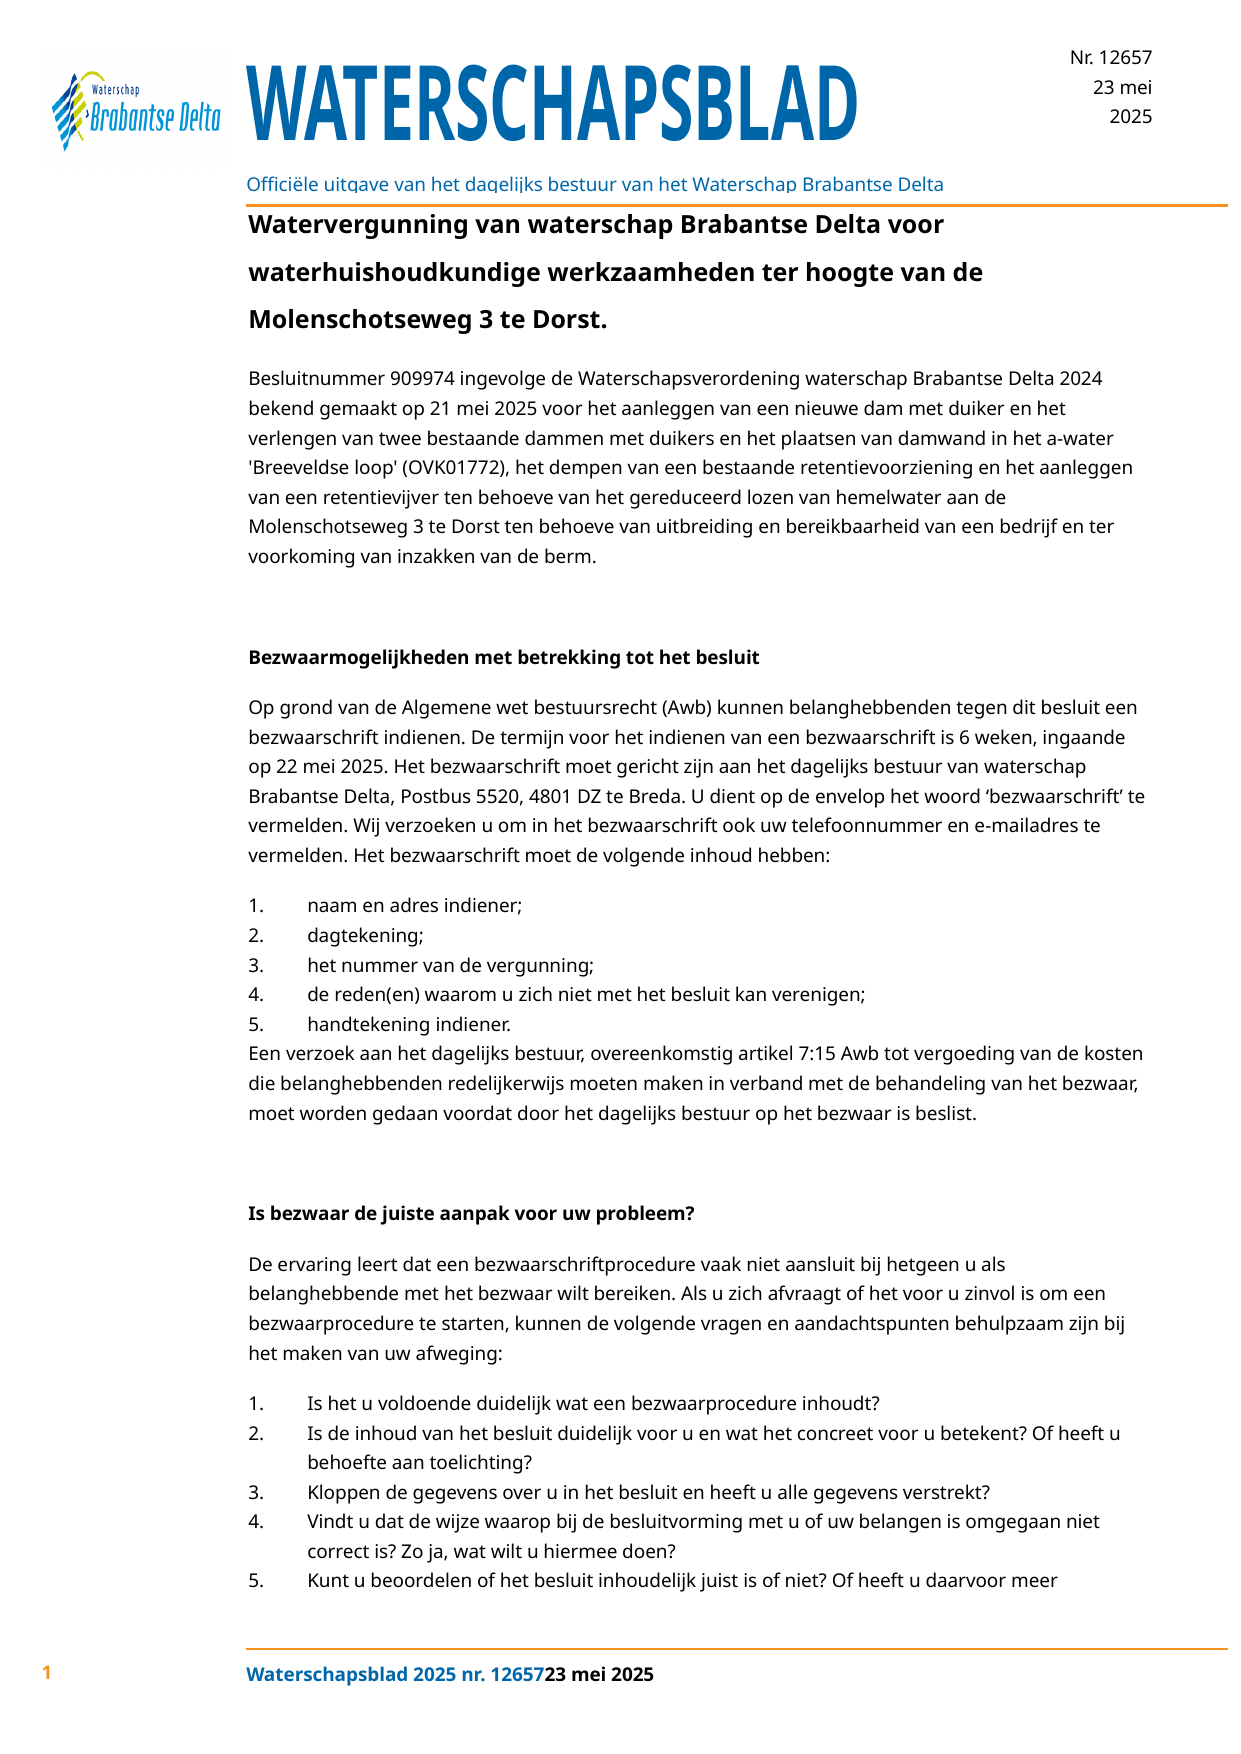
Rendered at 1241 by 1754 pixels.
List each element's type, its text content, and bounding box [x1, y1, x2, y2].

text Op grond van de Algemene wet bestuursrecht (Awb) kunnen belanghebbenden tegen dit besluit een bezwaarschrift indienen. De termijn voor het indienen van een bezwaarschrift is 6 weken, ingaande op 22 mei 2025. Het bezwaarschrift moet gericht zijn aan het dagelijks bestuur van waterschap Brabantse Delta, Postbus 5520, 4801 DZ te Breda. U dient op de envelop het woord ‘bezwaarschrift’ te vermelden. Wij verzoeken u om in het bezwaarschrift ook uw telefoonnummer en e‑mailadres te vermelden. Het bezwaarschrift moet de volgende inhoud hebben: [248, 694, 1152, 868]
list handtekening indiener. [248, 1011, 1152, 1037]
list Vindt u dat de wijze waarop bij de besluitvorming met u of uw belangen is omgegaan niet correct is? Zo ja, wat wilt u hiermee doen? [248, 1508, 1152, 1564]
list dagtekening; [248, 922, 1152, 948]
picture [41, 47, 231, 172]
list het nummer van de vergunning; [248, 952, 1152, 977]
list Kloppen de gegevens over u in het besluit en heeft u alle gegevens verstrekt? [248, 1479, 1152, 1504]
text Bezwaarmogelijkheden met betrekking tot het besluit [248, 644, 1152, 669]
list Is het u voldoende duidelijk wat een bezwaarprocedure inhoudt? [248, 1390, 1152, 1416]
list naam en adres indiener; [248, 893, 1152, 918]
list Kunt u beoordelen of het besluit inhoudelijk juist is of niet? Of heeft u daarvoor meer [248, 1568, 1152, 1593]
list de reden(en) waarom u zich niet met het besluit kan verenigen; [248, 981, 1152, 1007]
list Is de inhoud van het besluit duidelijk voor u en wat het concreet voor u betekent? Of heeft u behoefte aan toelichting? [248, 1420, 1152, 1475]
text Een verzoek aan het dagelijks bestuur, overeenkomstig artikel 7:15 Awb tot vergoeding van de kosten die belanghebbenden redelijkerwijs moeten maken in verband met de behandeling van het bezwaar, moet worden gedaan voordat door het dagelijks bestuur op het bezwaar is beslist. [248, 1041, 1152, 1125]
text Watervergunning van waterschap Brabantse Delta voor waterhuishoudkundige werkzaamheden ter hoogte van de Molenschotseweg 3 te Dorst. [248, 207, 1152, 336]
text Is bezwaar de juiste aanpak voor uw probleem? [248, 1201, 1152, 1226]
text De ervaring leert dat een bezwaarschriftprocedure vaak niet aansluit bij hetgeen u als belanghebbende met het bezwaar wilt bereiken. Als u zich afvraagt of het voor u zinvol is om een bezwaarprocedure te starten, kunnen de volgende vragen en aandachtspunten behulpzaam zijn bij het maken van uw afweging: [248, 1251, 1152, 1365]
text Besluitnummer 909974 ingevolge de Waterschapsverordening waterschap Brabantse Delta 2024 bekend gemaakt op 21 mei 2025 voor het aanleggen van een nieuwe dam met duiker en het verlengen van twee bestaande dammen met duikers en het plaatsen van damwand in het a-water 'Breeveldse loop' (OVK01772), het dempen van een bestaande retentievoorziening en het aanleggen van een retentievijver ten behoeve van het gereduceerd lozen van hemelwater aan de Molenschotseweg 3 te Dorst ten behoeve van uitbreiding en bereikbaarheid van een bedrijf en ter voorkoming van inzakken van de berm. [248, 366, 1152, 569]
